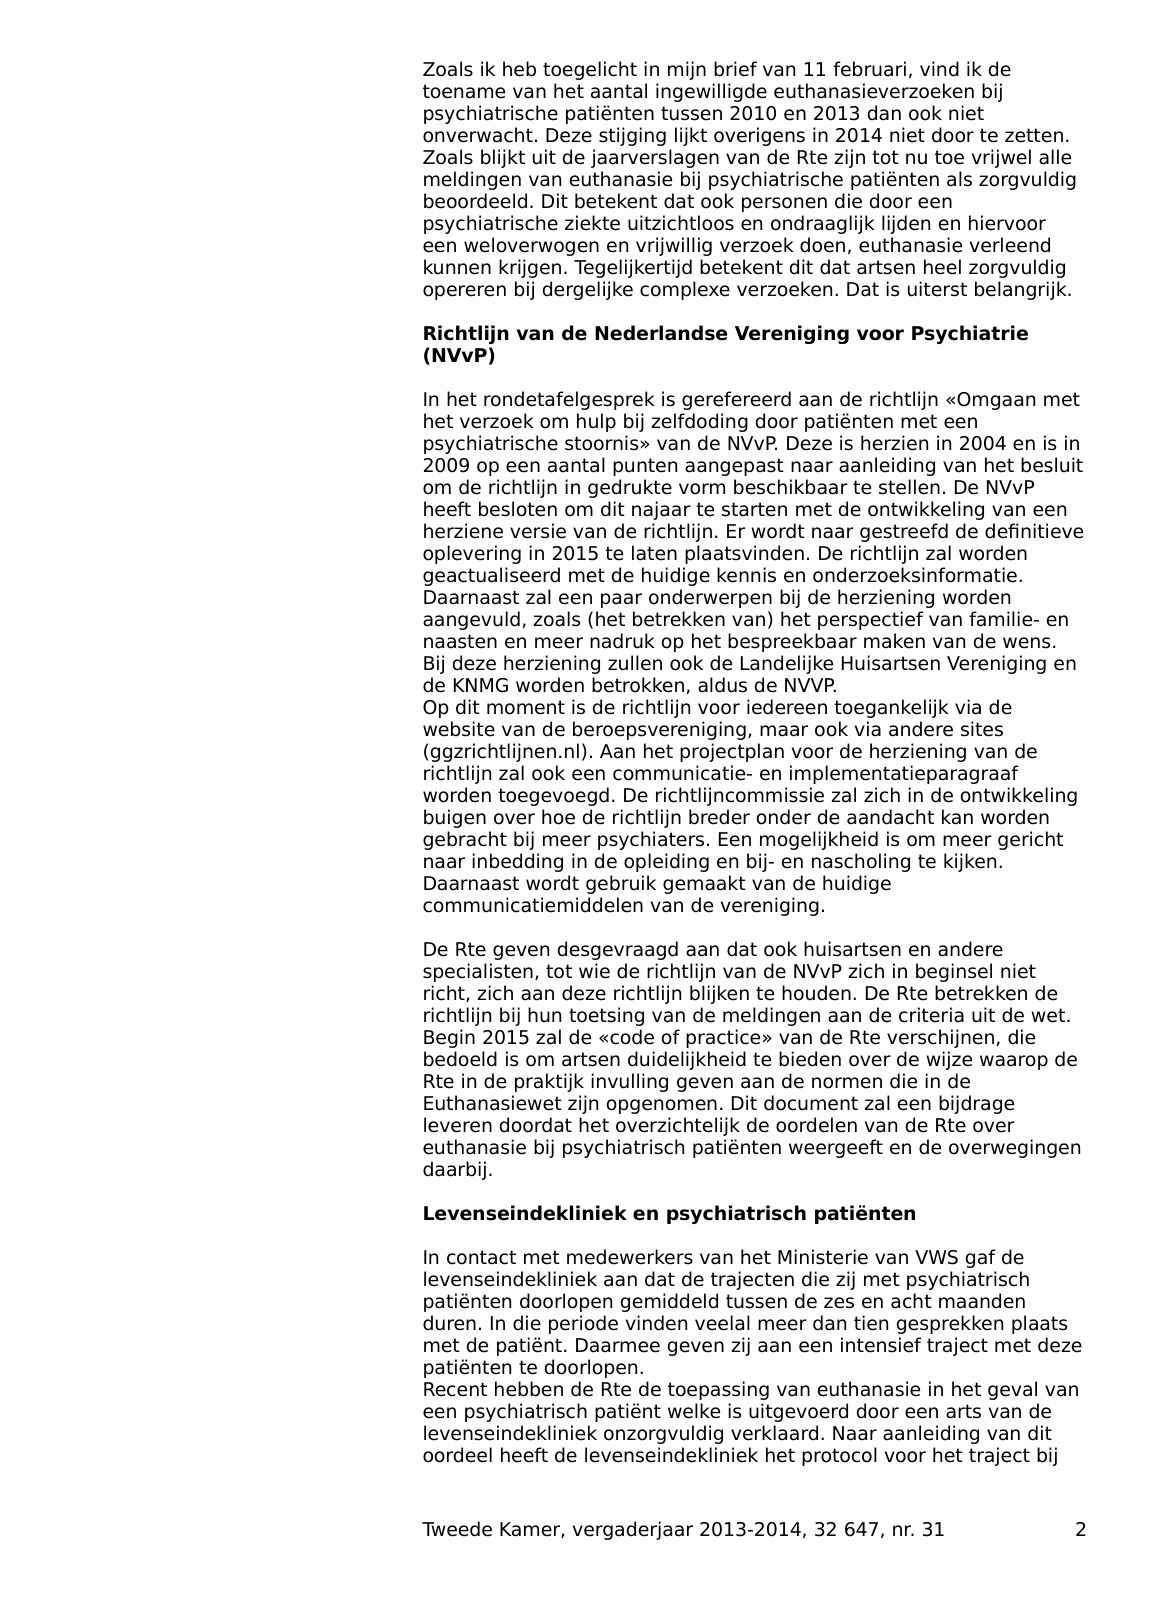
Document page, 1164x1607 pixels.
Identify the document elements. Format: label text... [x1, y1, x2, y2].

text Recent hebben de Rte de toepassing van euthanasie in het geval van een psychiatrisch patiënt welke is uitgevoerd door een arts van de levenseindekliniek onzorgvuldig verklaard. Naar aanleiding van dit oordeel heeft de levenseindekliniek het protocol voor het traject bij [422, 1379, 1087, 1467]
text In contact met medewerkers van het Ministerie van VWS gaf de levenseindekliniek aan dat de trajecten die zij met psychiatrisch patiënten doorlopen gemiddeld tussen de zes en acht maanden duren. In die periode vinden veelal meer dan tien gesprekken plaats met de patiënt. Daarmee geven zij aan een intensief traject met deze patiënten te doorlopen. [422, 1247, 1087, 1379]
subtitle Richtlijn van de Nederlandse Vereniging voor Psychiatrie (NVvP) [422, 323, 1087, 367]
subtitle Levenseindekliniek en psychiatrisch patiënten [422, 1203, 1087, 1225]
text De Rte geven desgevraagd aan dat ook huisartsen en andere specialisten, tot wie de richtlijn van de NVvP zich in beginsel niet richt, zich aan deze richtlijn blijken te houden. De Rte betrekken de richtlijn bij hun toetsing van de meldingen aan de criteria uit de wet. Begin 2015 zal de «code of practice» van de Rte verschijnen, die bedoeld is om artsen duidelijkheid te bieden over de wijze waarop de Rte in de praktijk invulling geven aan de normen die in de Euthanasiewet zijn opgenomen. Dit document zal een bijdrage leveren doordat het overzichtelijk de oordelen van de Rte over euthanasie bij psychiatrisch patiënten weergeeft en de overwegingen daarbij. [422, 939, 1087, 1181]
text Op dit moment is de richtlijn voor iedereen toegankelijk via de website van de beroepsvereniging, maar ook via andere sites (ggzrichtlijnen.nl). Aan het projectplan voor de herziening van de richtlijn zal ook een communicatie- en implementatieparagraaf worden toegevoegd. De richtlijncommissie zal zich in de ontwikkeling buigen over hoe de richtlijn breder onder de aandacht kan worden gebracht bij meer psychiaters. Een mogelijkheid is om meer gericht naar inbedding in de opleiding en bij- en nascholing te kijken. Daarnaast wordt gebruik gemaakt van de huidige communicatiemiddelen van de vereniging. [422, 697, 1087, 917]
text Zoals ik heb toegelicht in mijn brief van 11 februari, vind ik de toename van het aantal ingewilligde euthanasieverzoeken bij psychiatrische patiënten tussen 2010 en 2013 dan ook niet onverwacht. Deze stijging lijkt overigens in 2014 niet door te zetten. Zoals blijkt uit de jaarverslagen van de Rte zijn tot nu toe vrijwel alle meldingen van euthanasie bij psychiatrische patiënten als zorgvuldig beoordeeld. Dit betekent dat ook personen die door een psychiatrische ziekte uitzichtloos en ondraaglijk lijden en hiervoor een weloverwogen en vrijwillig verzoek doen, euthanasie verleend kunnen krijgen. Tegelijkertijd betekent dit dat artsen heel zorgvuldig opereren bij dergelijke complexe verzoeken. Dat is uiterst belangrijk. [422, 59, 1087, 301]
text In het rondetafelgesprek is gerefereerd aan de richtlijn «Omgaan met het verzoek om hulp bij zelfdoding door patiënten met een psychiatrische stoornis» van de NVvP. Deze is herzien in 2004 en is in 2009 op een aantal punten aangepast naar aanleiding van het besluit om de richtlijn in gedrukte vorm beschikbaar te stellen. De NVvP heeft besloten om dit najaar te starten met de ontwikkeling van een herziene versie van de richtlijn. Er wordt naar gestreefd de definitieve oplevering in 2015 te laten plaatsvinden. De richtlijn zal worden geactualiseerd met de huidige kennis en onderzoeksinformatie. Daarnaast zal een paar onderwerpen bij de herziening worden aangevuld, zoals (het betrekken van) het perspectief van familie- en naasten en meer nadruk op het bespreekbaar maken van de wens. Bij deze herziening zullen ook de Landelijke Huisartsen Vereniging en de KNMG worden betrokken, aldus de NVVP. [422, 389, 1087, 697]
